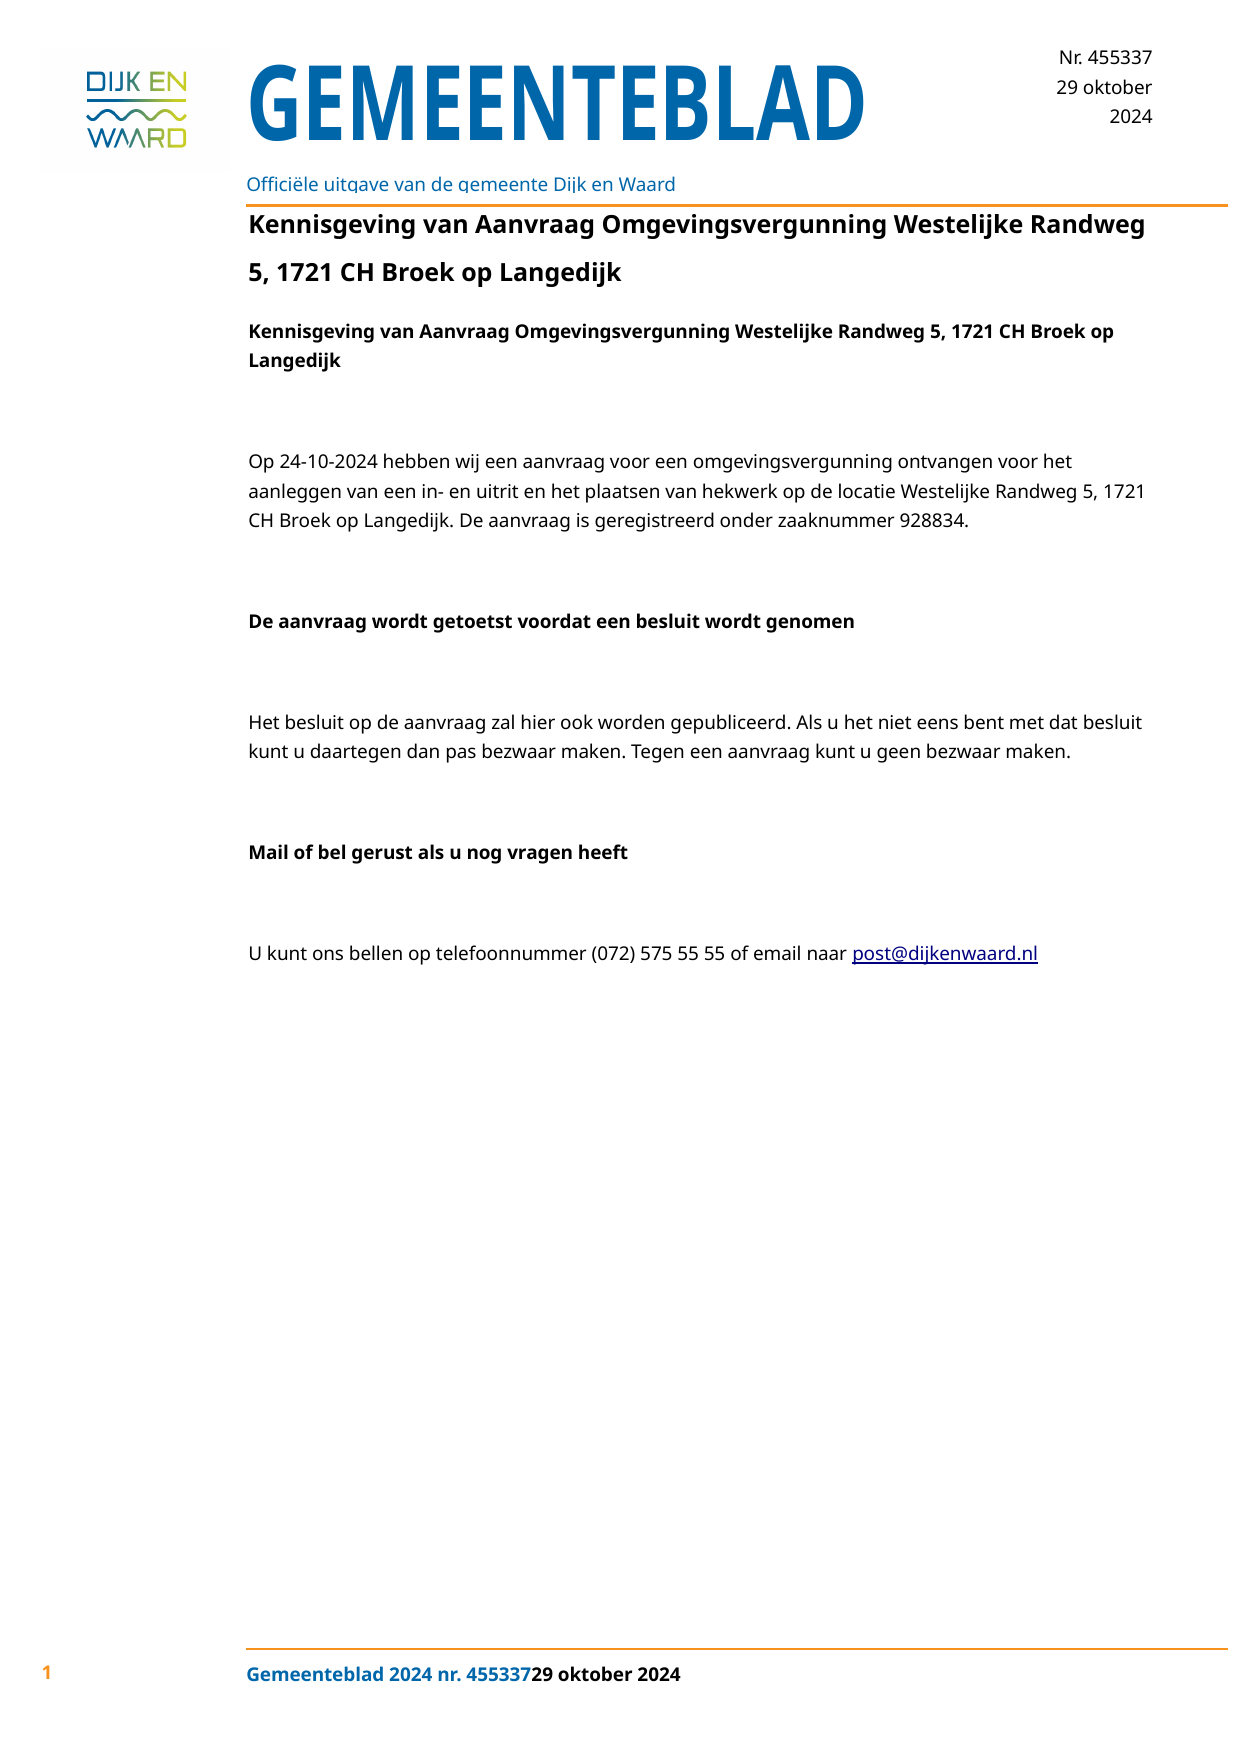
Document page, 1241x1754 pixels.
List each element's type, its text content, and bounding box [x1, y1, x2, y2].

text Kennisgeving van Aanvraag Omgevingsvergunning Westelijke Randweg 5, 1721 CH Broek op Langedijk [248, 207, 1152, 288]
text Mail of bel gerust als u nog vragen heeft [248, 839, 1152, 865]
text Kennisgeving van Aanvraag Omgevingsvergunning Westelijke Randweg 5, 1721 CH Broek op Langedijk [248, 318, 1152, 373]
text Op 24-10-2024 hebben wij een aanvraag voor een omgevingsvergunning ontvangen voor het aanleggen van een in- en uitrit en het plaatsen van hekwerk op de locatie Westelijke Randweg 5, 1721 CH Broek op Langedijk. De aanvraag is geregistreerd onder zaaknummer 928834. [248, 448, 1152, 533]
picture [41, 47, 231, 172]
text U kunt ons bellen op telefoonnummer (072) 575 55 55 of email naar post@dijkenwaard.nl [248, 940, 1152, 966]
text Het besluit op de aanvraag zal hier ook worden gepubliceerd. Als u het niet eens bent met dat besluit kunt u daartegen dan pas bezwaar maken. Tegen een aanvraag kunt u geen bezwaar maken. [248, 709, 1152, 764]
text De aanvraag wordt getoetst voordat een besluit wordt genomen [248, 608, 1152, 634]
